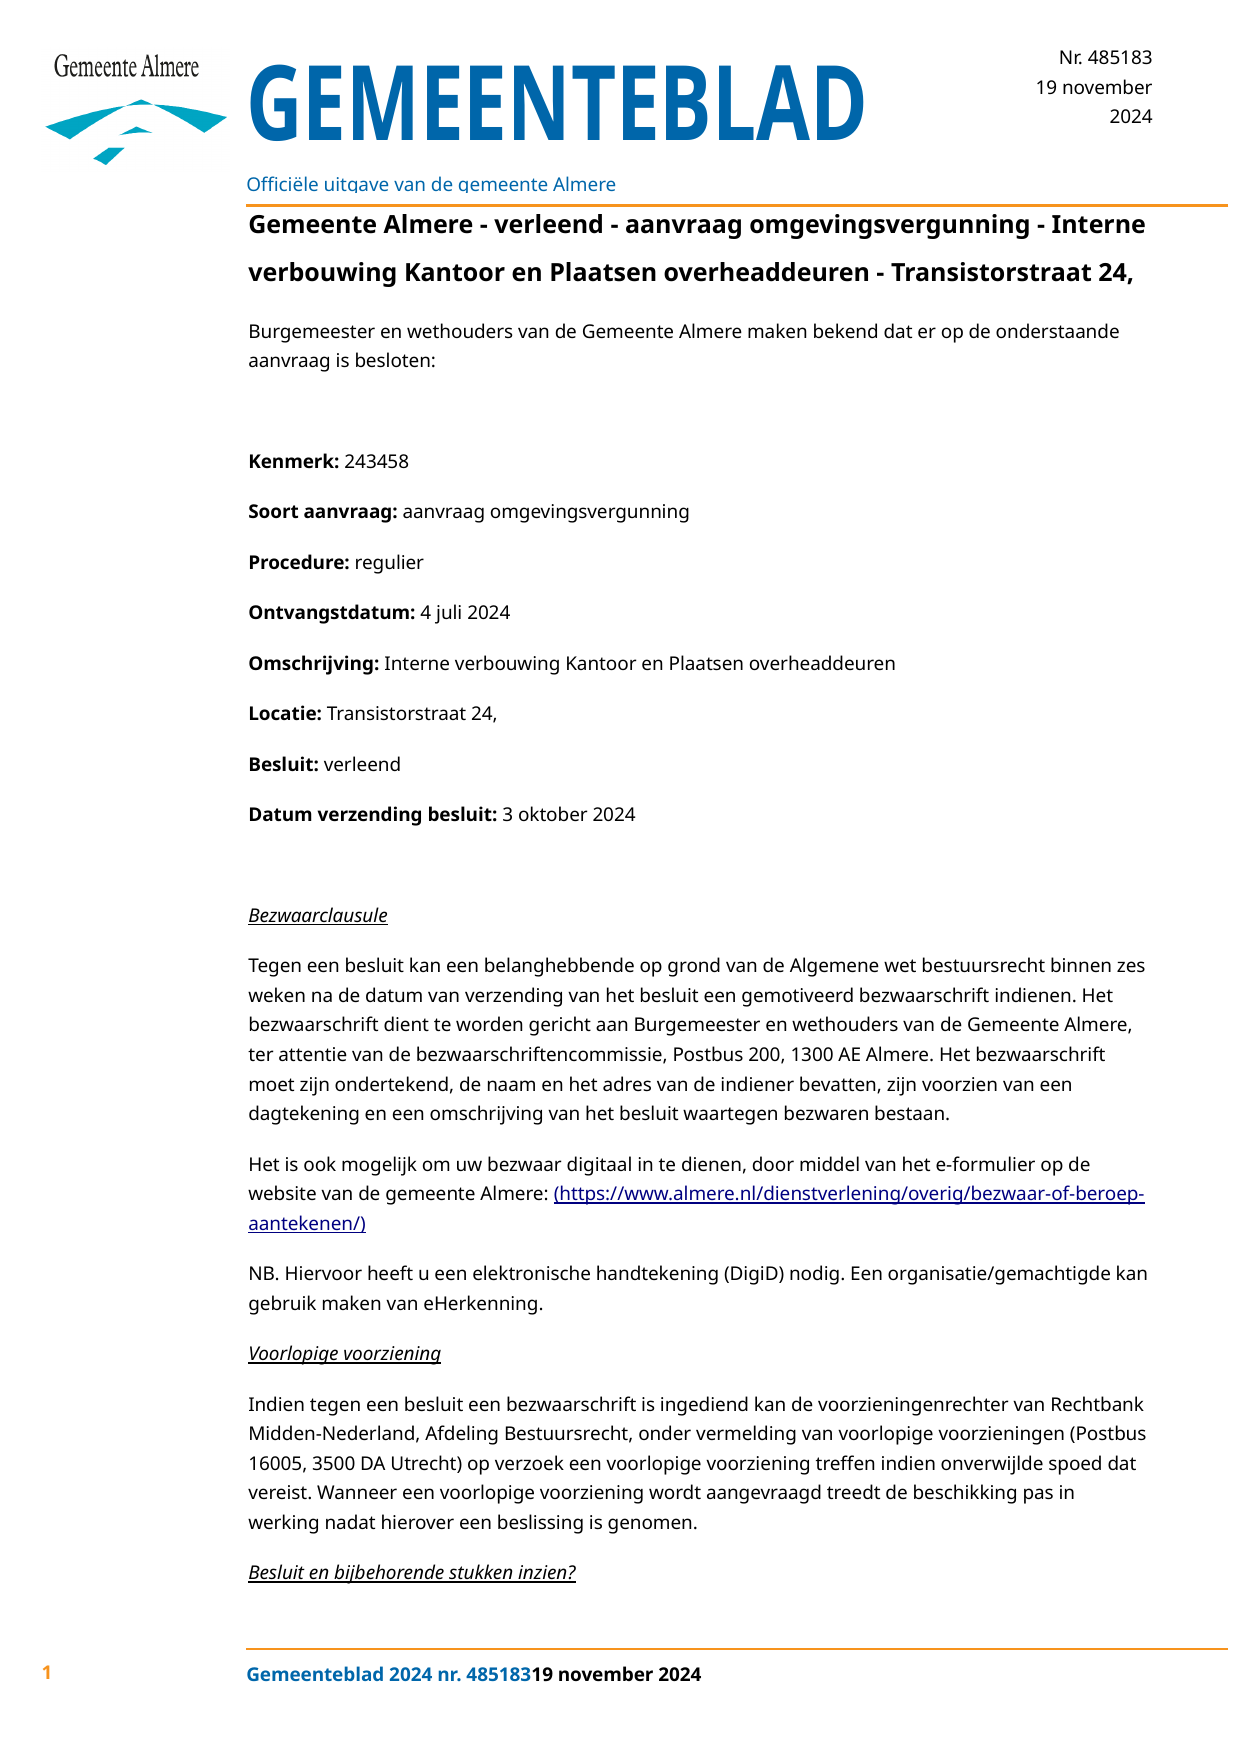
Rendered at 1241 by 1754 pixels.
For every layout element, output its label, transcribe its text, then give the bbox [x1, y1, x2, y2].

text Bezwaarclausule [248, 902, 1152, 928]
text Gemeente Almere - verleend - aanvraag omgevingsvergunning - Interne verbouwing Kantoor en Plaatsen overheaddeuren - Transistorstraat 24, [248, 207, 1152, 288]
text Kenmerk: 243458 [248, 448, 1152, 474]
text Tegen een besluit kan een belanghebbende op grond van de Algemene wet bestuursrecht binnen zes weken na de datum van verzending van het besluit een gemotiveerd bezwaarschrift indienen. Het bezwaarschrift dient te worden gericht aan Burgemeester en wethouders van de Gemeente Almere, ter attentie van de bezwaarschriftencommissie, Postbus 200, 1300 AE Almere. Het bezwaarschrift moet zijn ondertekend, de naam en het adres van de indiener bevatten, zijn voorzien van een dagtekening en een omschrijving van het besluit waartegen bezwaren bestaan. [248, 952, 1152, 1126]
text Besluit en bijbehorende stukken inzien? [248, 1559, 1152, 1585]
text Ontvangstdatum: 4 juli 2024 [248, 599, 1152, 625]
text Procedure: regulier [248, 549, 1152, 575]
text Indien tegen een besluit een bezwaarschrift is ingediend kan de voorzieningenrechter van Rechtbank Midden-Nederland, Afdeling Bestuursrecht, onder vermelding van voorlopige voorzieningen (Postbus 16005, 3500 DA Utrecht) op verzoek een voorlopige voorziening treffen indien onverwijlde spoed dat vereist. Wanneer een voorlopige voorziening wordt aangevraagd treedt de beschikking pas in werking nadat hierover een beslissing is genomen. [248, 1391, 1152, 1535]
text NB. Hiervoor heeft u een elektronische handtekening (DigiD) nodig. Een organisatie/gemachtigde kan gebruik maken van eHerkenning. [248, 1260, 1152, 1316]
text Voorlopige voorziening [248, 1340, 1152, 1366]
text Omschrijving: Interne verbouwing Kantoor en Plaatsen overheaddeuren [248, 650, 1152, 676]
text Het is ook mogelijk om uw bezwaar digitaal in te dienen, door middel van het e-formulier op de website van de gemeente Almere: (https://www.almere.nl/dienstverlening/overig/bezwaar-of-beroep-aantekenen/) [248, 1151, 1152, 1236]
picture [41, 47, 231, 172]
text Locatie: Transistorstraat 24, [248, 700, 1152, 726]
text Datum verzending besluit: 3 oktober 2024 [248, 801, 1152, 827]
text Soort aanvraag: aanvraag omgevingsvergunning [248, 499, 1152, 524]
text Besluit: verleend [248, 751, 1152, 777]
text Burgemeester en wethouders van de Gemeente Almere maken bekend dat er op de onderstaande aanvraag is besloten: [248, 318, 1152, 373]
